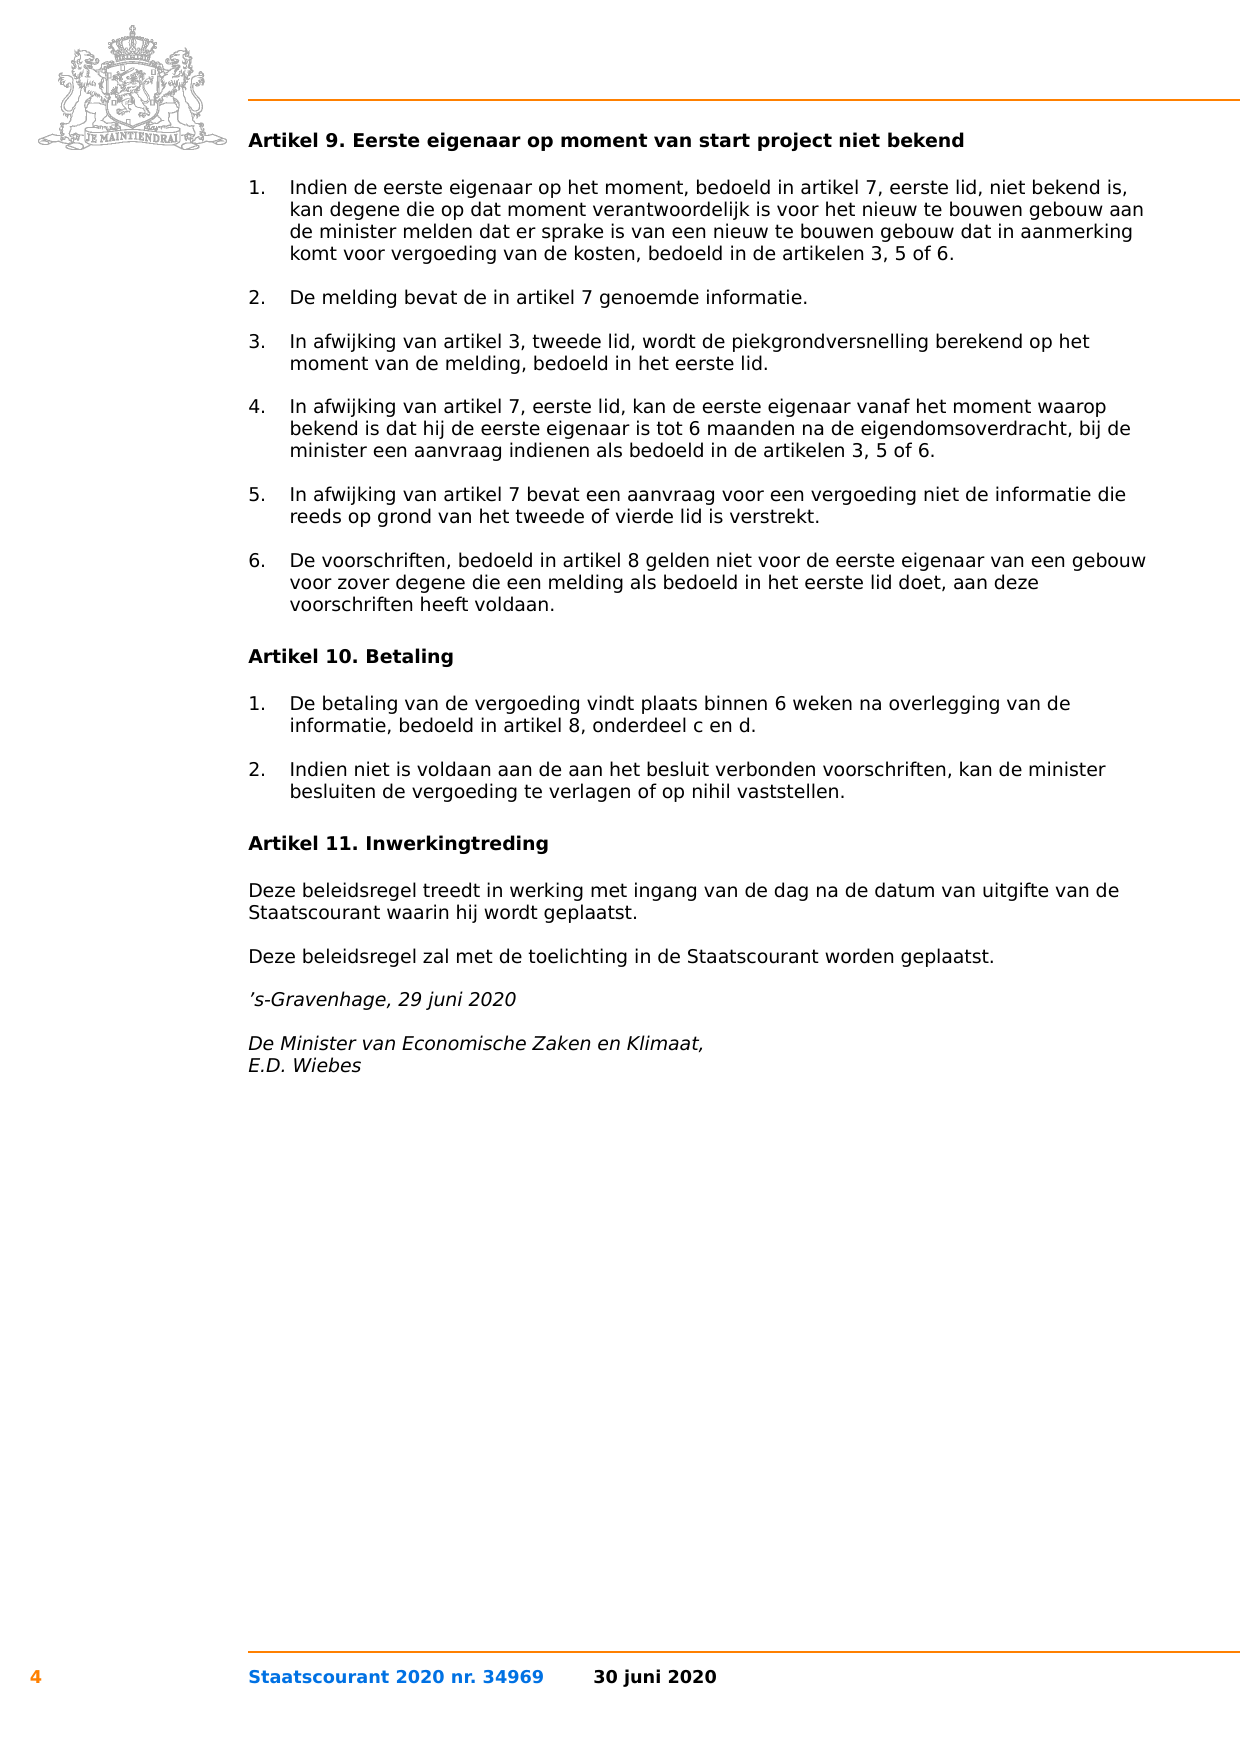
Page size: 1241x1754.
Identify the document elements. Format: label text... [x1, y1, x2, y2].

picture [38, 25, 227, 150]
text Deze beleidsregel treedt in werking met ingang van de dag na de datum van uitgifte van de Staatscourant waarin hij wordt geplaatst. [248, 880, 1163, 924]
text Deze beleidsregel zal met de toelichting in de Staatscourant worden geplaatst. [248, 946, 1163, 967]
text 2. De melding bevat de in artikel 7 genoemde informatie. [248, 287, 1163, 309]
text 1. Indien de eerste eigenaar op het moment, bedoeld in artikel 7, eerste lid, niet bekend is, kan degene die op dat moment verantwoordelijk is voor het nieuw te bouwen gebouw aan de minister melden dat er sprake is van een nieuw te bouwen gebouw dat in aanmerking komt voor vergoeding van de kosten, bedoeld in de artikelen 3, 5 of 6. [248, 177, 1163, 265]
subtitle Artikel 10. Betaling [248, 646, 1163, 668]
subtitle Artikel 11. Inwerkingtreding [248, 833, 1163, 855]
text 6. De voorschriften, bedoeld in artikel 8 gelden niet voor de eerste eigenaar van een gebouw voor zover degene die een melding als bedoeld in het eerste lid doet, aan deze voorschriften heeft voldaan. [248, 550, 1163, 616]
text De Minister van Economische Zaken en Klimaat, E.D. Wiebes [248, 1033, 1163, 1077]
text 4. In afwijking van artikel 7, eerste lid, kan de eerste eigenaar vanaf het moment waarop bekend is dat hij de eerste eigenaar is tot 6 maanden na de eigendomsoverdracht, bij de minister een aanvraag indienen als bedoeld in de artikelen 3, 5 of 6. [248, 396, 1163, 462]
text 1. De betaling van de vergoeding vindt plaats binnen 6 weken na overlegging van de informatie, bedoeld in artikel 8, onderdeel c en d. [248, 693, 1163, 737]
text 5. In afwijking van artikel 7 bevat een aanvraag voor een vergoeding niet de informatie die reeds op grond van het tweede of vierde lid is verstrekt. [248, 484, 1163, 528]
subtitle Artikel 9. Eerste eigenaar op moment van start project niet bekend [248, 130, 1163, 152]
text 2. Indien niet is voldaan aan de aan het besluit verbonden voorschriften, kan de minister besluiten de vergoeding te verlagen of op nihil vaststellen. [248, 759, 1163, 803]
text ’s-Gravenhage, 29 juni 2020 [248, 989, 1163, 1011]
text 3. In afwijking van artikel 3, tweede lid, wordt de piekgrondversnelling berekend op het moment van de melding, bedoeld in het eerste lid. [248, 331, 1163, 374]
